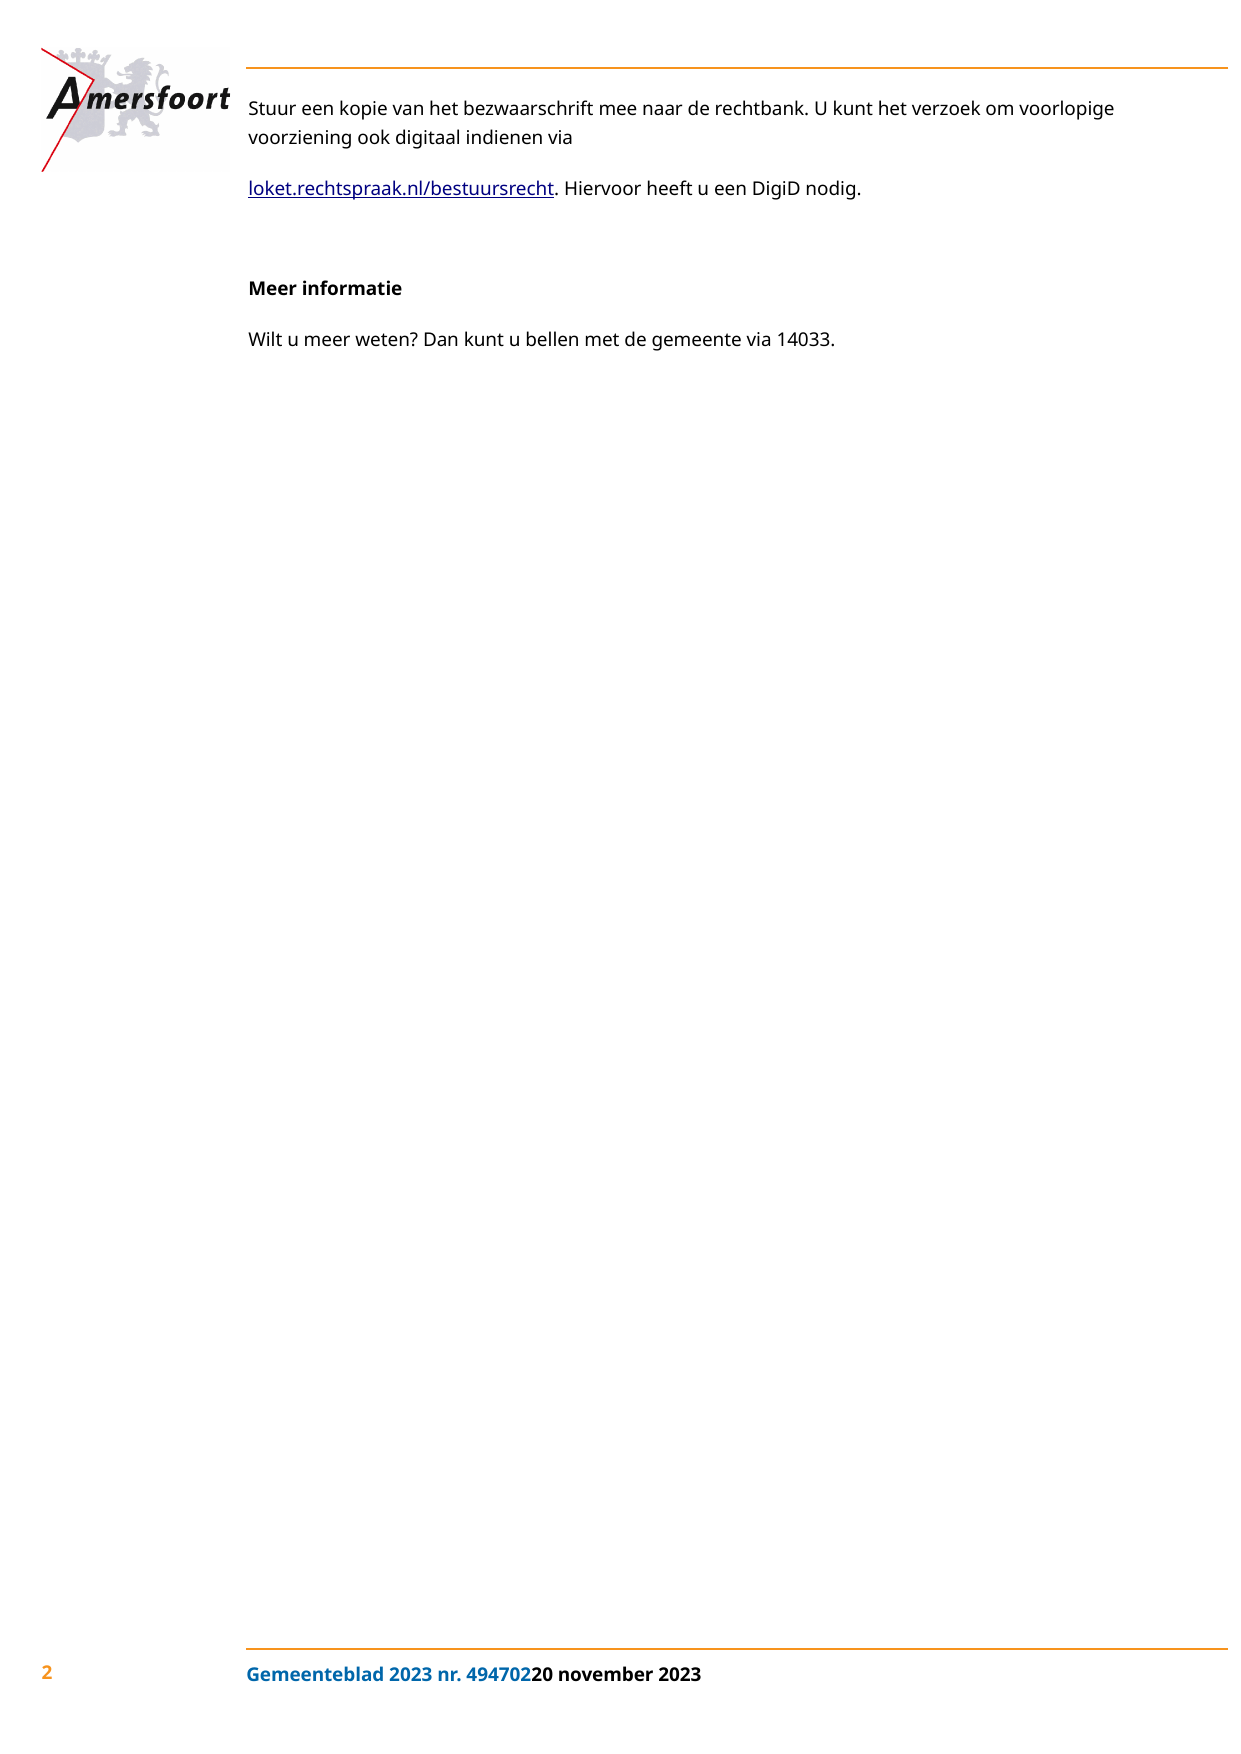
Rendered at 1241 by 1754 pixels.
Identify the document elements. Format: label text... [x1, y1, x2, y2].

text loket.rechtspraak.nl/bestuursrecht. Hiervoor heeft u een DigiD nodig. [248, 175, 1152, 201]
picture [41, 47, 231, 172]
text Meer informatie [248, 276, 1152, 301]
text Wilt u meer weten? Dan kunt u bellen met de gemeente via 14033. [248, 326, 1152, 352]
text Stuur een kopie van het bezwaarschrift mee naar de rechtbank. U kunt het verzoek om voorlopige voorziening ook digitaal indienen via [248, 95, 1152, 150]
